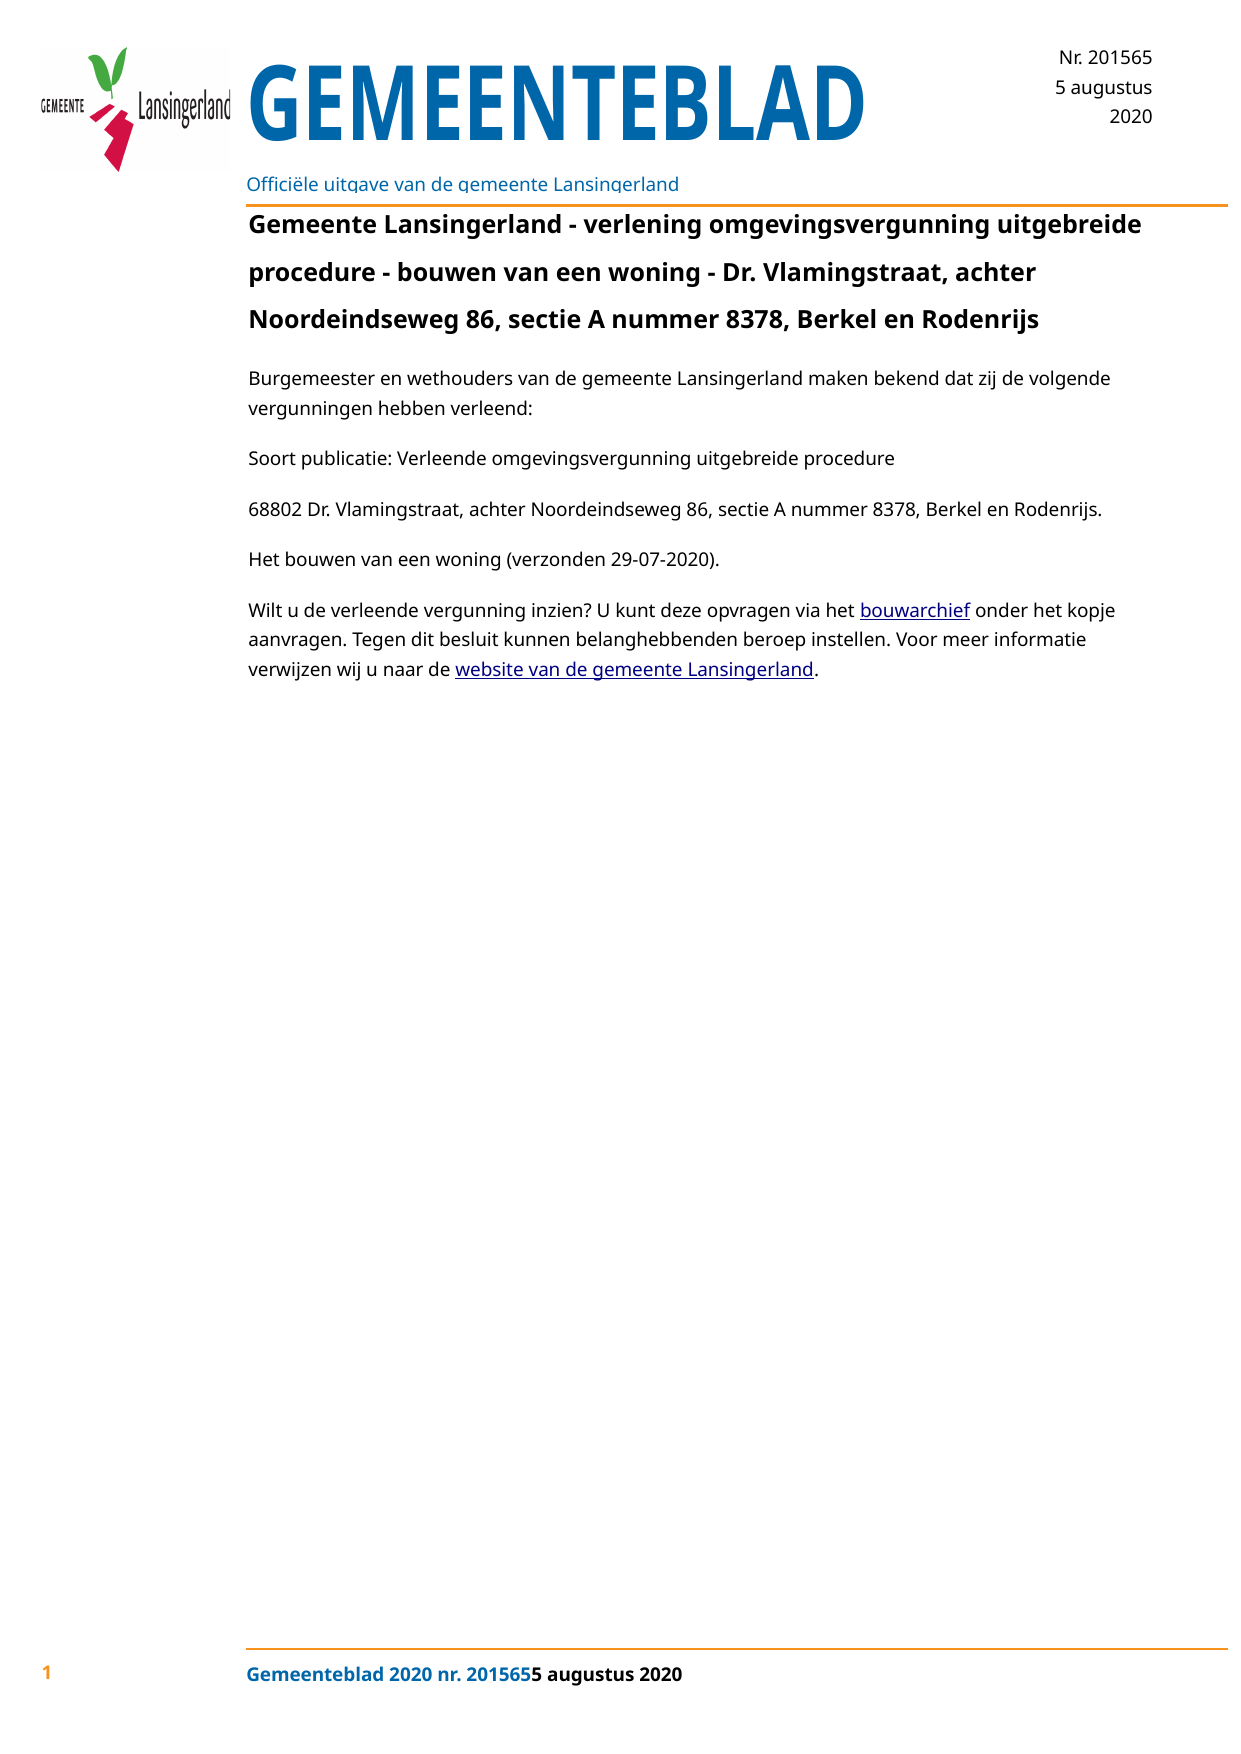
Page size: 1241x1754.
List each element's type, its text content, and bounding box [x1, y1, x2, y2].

picture [41, 47, 231, 172]
text Gemeente Lansingerland - verlening omgevingsvergunning uitgebreide procedure - bouwen van een woning - Dr. Vlamingstraat, achter Noordeindseweg 86, sectie A nummer 8378, Berkel en Rodenrijs [248, 207, 1152, 336]
text 68802 Dr. Vlamingstraat, achter Noordeindseweg 86, sectie A nummer 8378, Berkel en Rodenrijs. [248, 496, 1152, 522]
text Burgemeester en wethouders van de gemeente Lansingerland maken bekend dat zij de volgende vergunningen hebben verleend: [248, 366, 1152, 421]
text Het bouwen van een woning (verzonden 29-07-2020). [248, 546, 1152, 572]
text Wilt u de verleende vergunning inzien? U kunt deze opvragen via het bouwarchief onder het kopje aanvragen. Tegen dit besluit kunnen belanghebbenden beroep instellen. Voor meer informatie verwijzen wij u naar de website van de gemeente Lansingerland. [248, 597, 1152, 682]
text Soort publicatie: Verleende omgevingsvergunning uitgebreide procedure [248, 446, 1152, 471]
